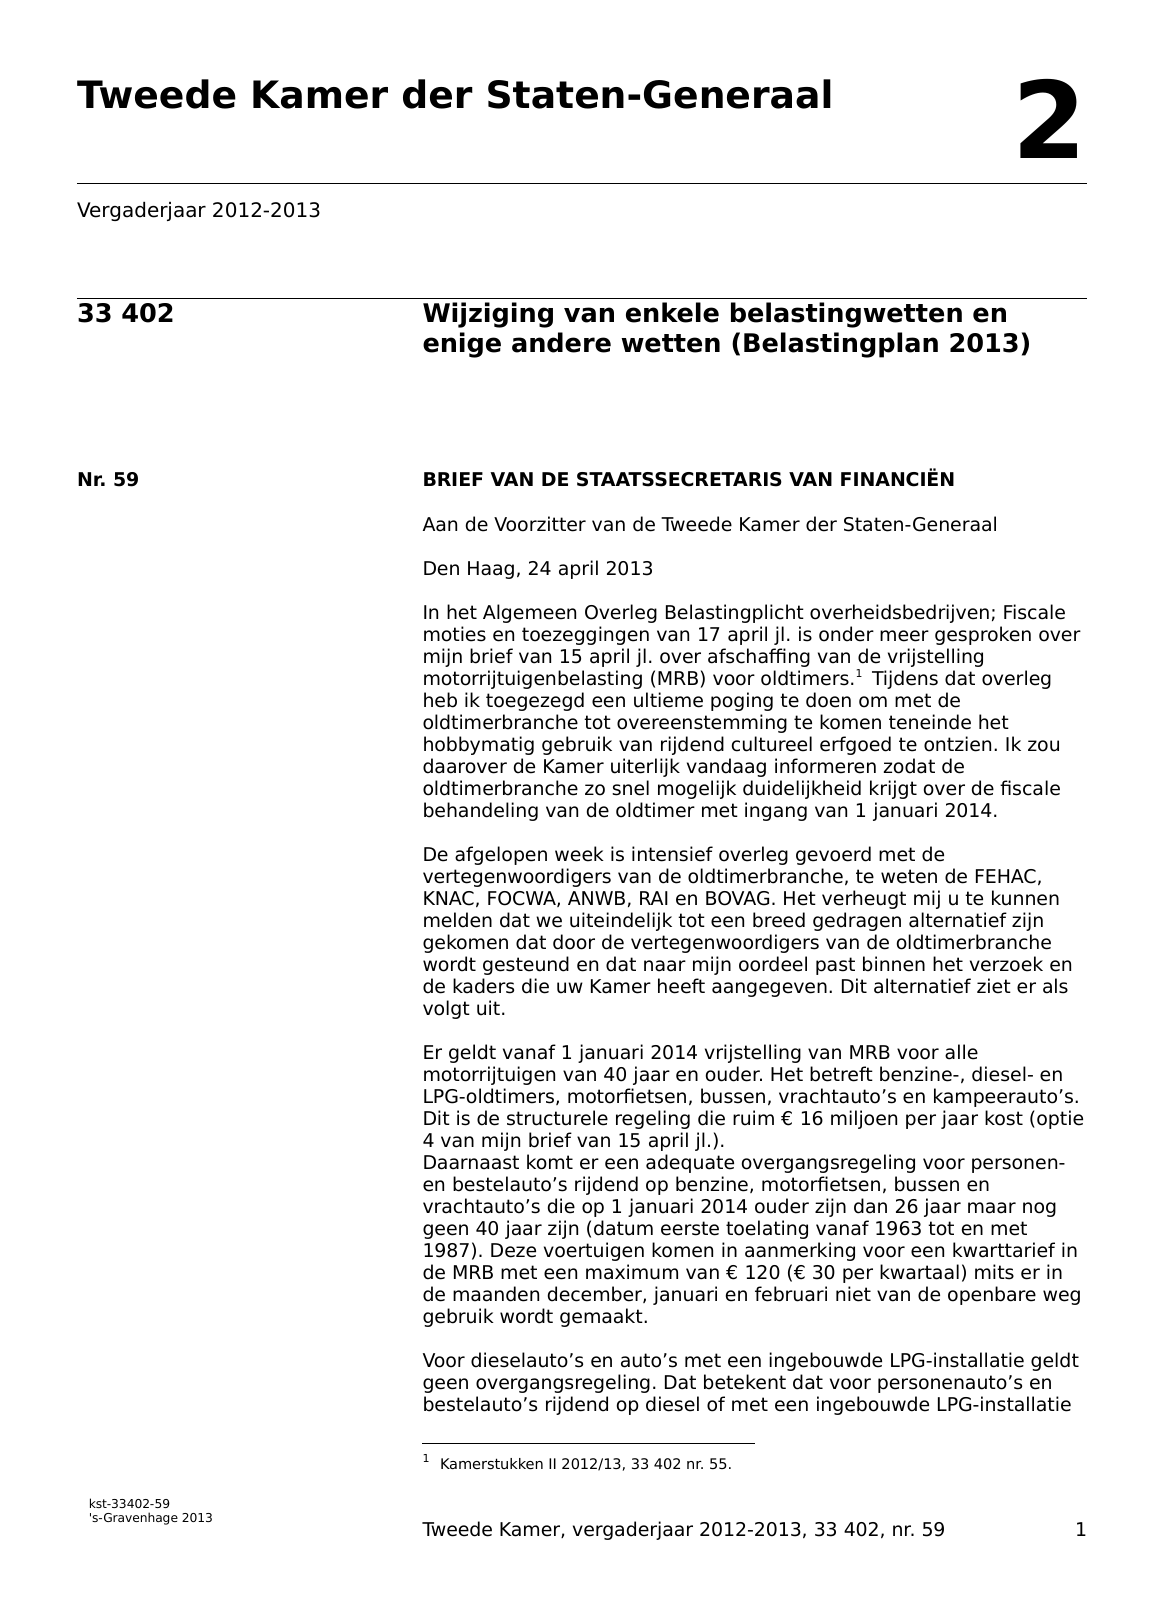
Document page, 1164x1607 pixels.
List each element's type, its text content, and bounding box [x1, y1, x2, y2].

text Daarnaast komt er een adequate overgangsregeling voor personen- en bestelauto’s rijdend op benzine, motorfietsen, bussen en vrachtauto’s die op 1 januari 2014 ouder zijn dan 26 jaar maar nog geen 40 jaar zijn (datum eerste toelating vanaf 1963 tot en met 1987). Deze voertuigen komen in aanmerking voor een kwarttarief in de MRB met een maximum van € 120 (€ 30 per kwartaal) mits er in de maanden december, januari en februari niet van de openbare weg gebruik wordt gemaakt. [422, 1152, 1087, 1328]
table_header 2 [886, 59, 1087, 183]
text kst-33402-59 [88, 1497, 323, 1511]
text De afgelopen week is intensief overleg gevoerd met de vertegenwoordigers van de oldtimerbranche, te weten de FEHAC, KNAC, FOCWA, ANWB, RAI en BOVAG. Het verheugt mij u te kunnen melden dat we uiteindelijk tot een breed gedragen alternatief zijn gekomen dat door de vertegenwoordigers van de oldtimerbranche wordt gesteund en dat naar mijn oordeel past binnen het verzoek en de kaders die uw Kamer heeft aangegeven. Dit alternatief ziet er als volgt uit. [422, 844, 1087, 1020]
text In het Algemeen Overleg Belastingplicht overheidsbedrijven; Fiscale moties en toezeggingen van 17 april jl. is onder meer gesproken over mijn brief van 15 april jl. over afschaffing van de vrijstelling motorrijtuigenbelasting (MRB) voor oldtimers. Tijdens dat overleg heb ik toegezegd een ultieme poging te doen om met de oldtimerbranche tot overeenstemming te komen teneinde het hobbymatig gebruik van rijdend cultureel erfgoed te ontzien. Ik zou daarover de Kamer uiterlijk vandaag informeren zodat de oldtimerbranche zo snel mogelijk duidelijkheid krijgt over de fiscale behandeling van de oldtimer met ingang van 1 januari 2014. [422, 602, 1087, 822]
text Den Haag, 24 april 2013 [422, 558, 1087, 580]
text 's-Gravenhage 2013 [88, 1511, 323, 1525]
subtitle Nr. 59 BRIEF VAN DE STAATSSECRETARIS VAN FINANCIËN [77, 469, 1087, 491]
text Aan de Voorzitter van de Tweede Kamer der Staten-Generaal [422, 513, 1087, 536]
text Voor dieselauto’s en auto’s met een ingebouwde LPG-installatie geldt geen overgangsregeling. Dat betekent dat voor personenauto’s en bestelauto’s rijdend op diesel of met een ingebouwde LPG-installatie [422, 1350, 1087, 1416]
text Er geldt vanaf 1 januari 2014 vrijstelling van MRB voor alle motorrijtuigen van 40 jaar en ouder. Het betreft benzine-, diesel- en LPG-oldtimers, motorfietsen, bussen, vrachtauto’s en kampeerauto’s. Dit is de structurele regeling die ruim € 16 miljoen per jaar kost (optie 4 van mijn brief van 15 april jl.). [422, 1042, 1087, 1152]
subtitle 33 402 Wijziging van enkele belastingwetten en enige andere wetten (Belastingplan 2013) [77, 299, 1087, 358]
table_cell Vergaderjaar 2012-2013 [77, 184, 1087, 298]
table_header Tweede Kamer der Staten-Generaal [77, 59, 886, 183]
text Kamerstukken II 2012/13, 33 402 nr. 55. [422, 1452, 1087, 1474]
